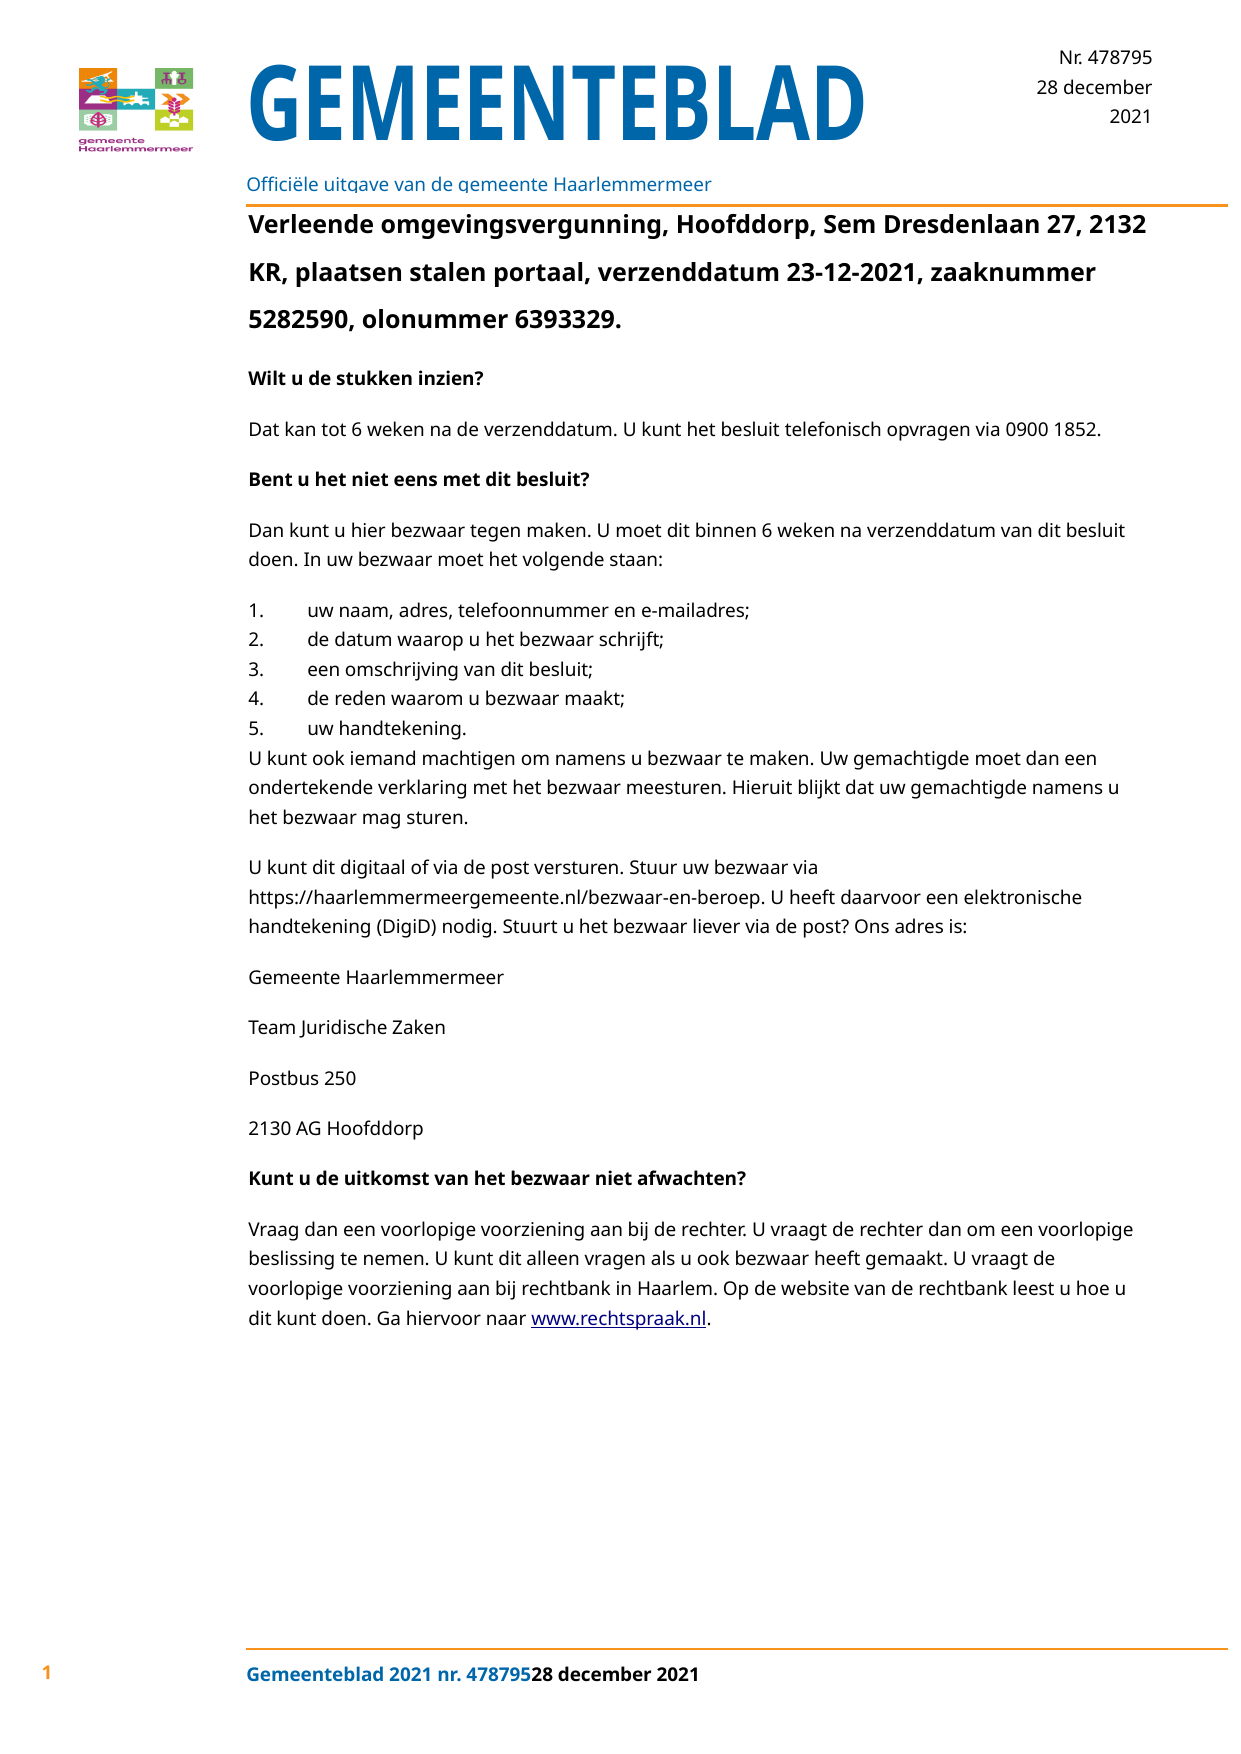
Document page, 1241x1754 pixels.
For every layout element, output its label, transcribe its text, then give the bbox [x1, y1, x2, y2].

picture [41, 47, 231, 172]
text 2130 AG Hoofddorp [248, 1115, 1152, 1141]
list een omschrijving van dit besluit; [248, 656, 1152, 682]
text Bent u het niet eens met dit besluit? [248, 466, 1152, 492]
text Gemeente Haarlemmermeer [248, 964, 1152, 989]
text Dat kan tot 6 weken na de verzenddatum. U kunt het besluit telefonisch opvragen via 0900 1852. [248, 416, 1152, 442]
list uw handtekening. [248, 715, 1152, 741]
text Postbus 250 [248, 1065, 1152, 1090]
list uw naam, adres, telefoonnummer en e-mailadres; [248, 597, 1152, 622]
list de reden waarom u bezwaar maakt; [248, 686, 1152, 711]
text U kunt ook iemand machtigen om namens u bezwaar te maken. Uw gemachtigde moet dan een ondertekende verklaring met het bezwaar meesturen. Hieruit blijkt dat uw gemachtigde namens u het bezwaar mag sturen. [248, 745, 1152, 829]
text Kunt u de uitkomst van het bezwaar niet afwachten? [248, 1166, 1152, 1191]
text Verleende omgevingsvergunning, Hoofddorp, Sem Dresdenlaan 27, 2132 KR, plaatsen stalen portaal, verzenddatum 23-12-2021, zaaknummer 5282590, olonummer 6393329. [248, 207, 1152, 336]
text Wilt u de stukken inzien? [248, 366, 1152, 391]
text Vraag dan een voorlopige voorziening aan bij de rechter. U vraagt de rechter dan om een voorlopige beslissing te nemen. U kunt dit alleen vragen als u ook bezwaar heeft gemaakt. U vraagt de voorlopige voorziening aan bij rechtbank in Haarlem. Op de website van de rechtbank leest u hoe u dit kunt doen. Ga hiervoor naar www.rechtspraak.nl. [248, 1216, 1152, 1330]
text U kunt dit digitaal of via de post versturen. Stuur uw bezwaar via https://haarlemmermeergemeente.nl/bezwaar-en-beroep. U heeft daarvoor een elektronische handtekening (DigiD) nodig. Stuurt u het bezwaar liever via de post? Ons adres is: [248, 854, 1152, 939]
text Dan kunt u hier bezwaar tegen maken. U moet dit binnen 6 weken na verzenddatum van dit besluit doen. In uw bezwaar moet het volgende staan: [248, 517, 1152, 572]
list de datum waarop u het bezwaar schrijft; [248, 626, 1152, 652]
text Team Juridische Zaken [248, 1014, 1152, 1040]
